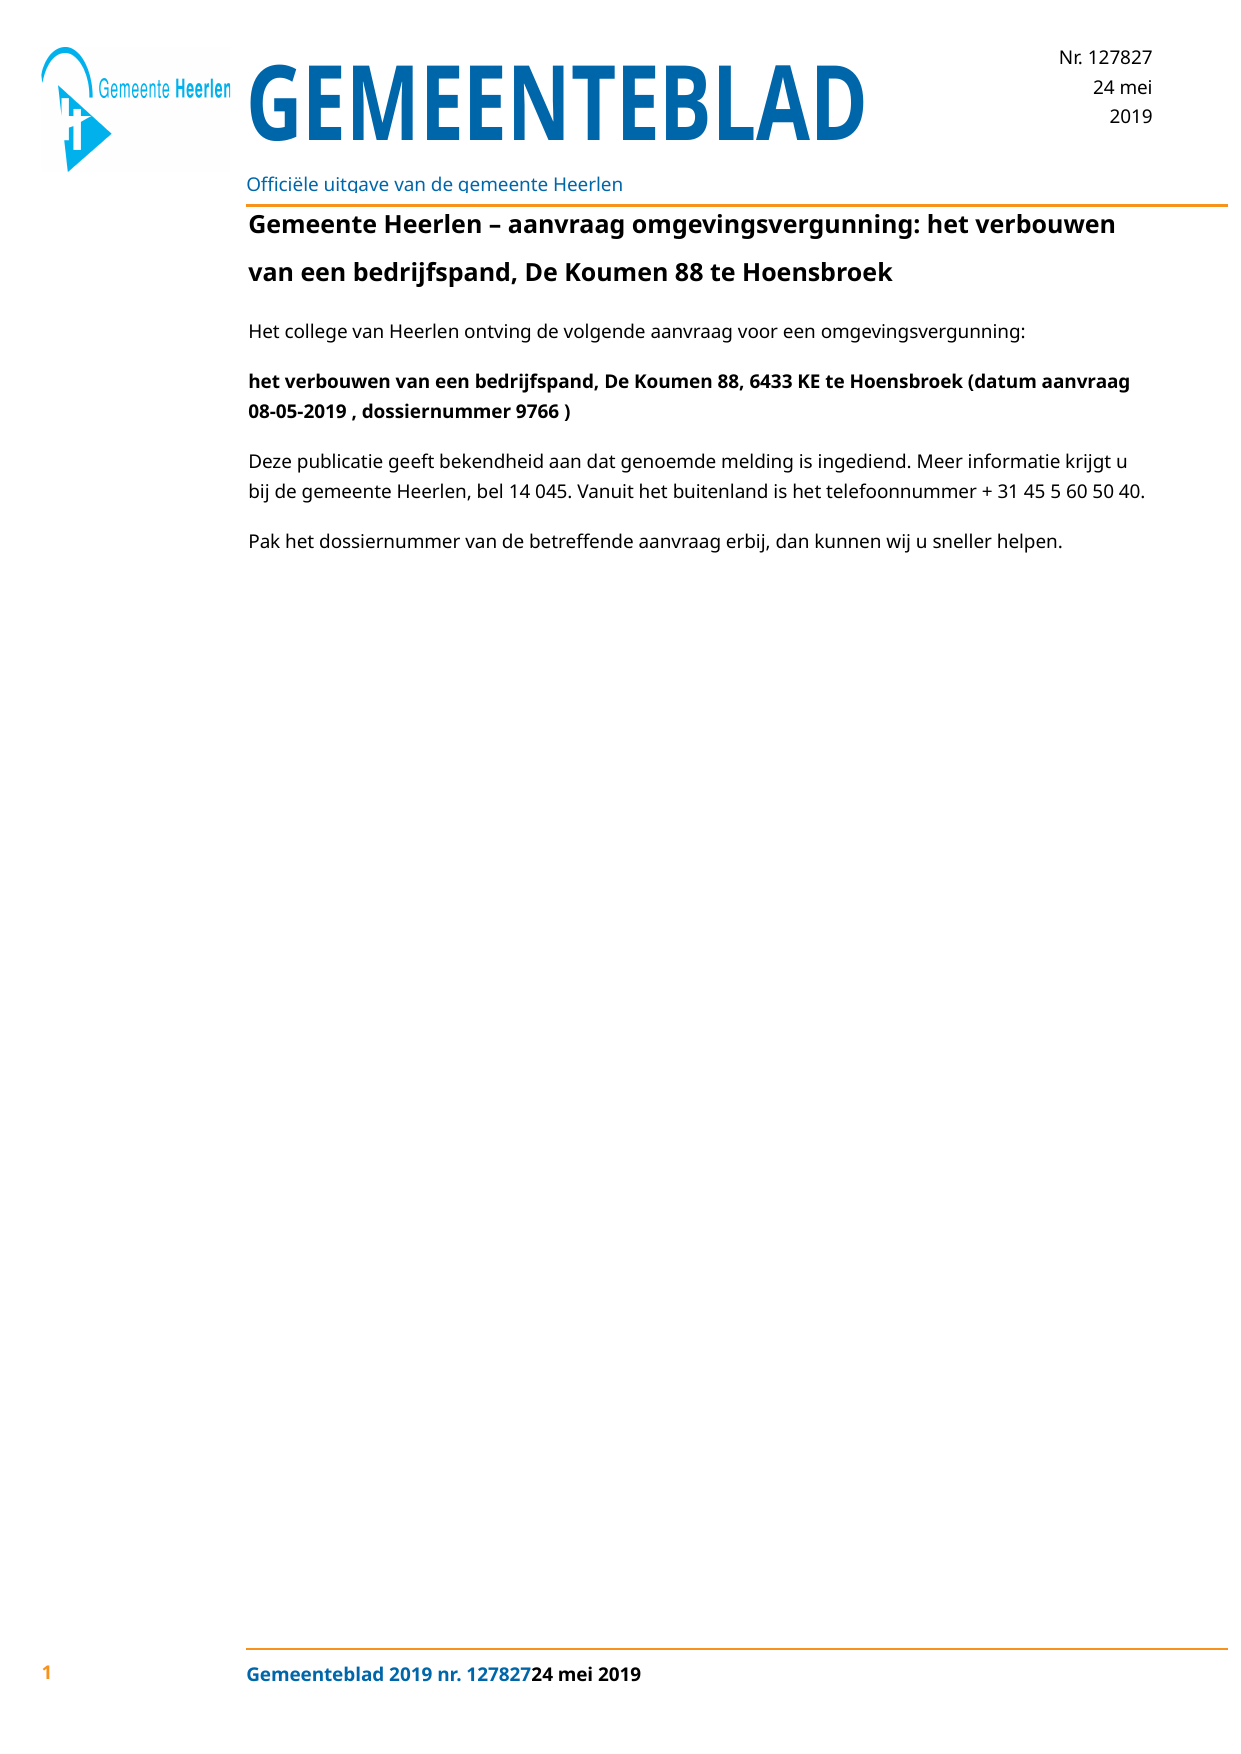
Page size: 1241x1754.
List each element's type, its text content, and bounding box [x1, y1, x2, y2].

picture [41, 47, 58, 70]
text Deze publicatie geeft bekendheid aan dat genoemde melding is ingediend. Meer informatie krijgt u bij de gemeente Heerlen, bel 14 045. Vanuit het buitenland is het telefoonnummer + 31 45 5 60 50 40. [248, 448, 1152, 504]
text Het college van Heerlen ontving de volgende aanvraag voor een omgevingsvergunning: [248, 318, 1152, 344]
text Pak het dossiernummer van de betreffende aanvraag erbij, dan kunnen wij u sneller helpen. [248, 528, 1152, 554]
picture [41, 47, 231, 172]
text Gemeente Heerlen – aanvraag omgevingsvergunning: het verbouwen van een bedrijfspand, De Koumen 88 te Hoensbroek [248, 207, 1152, 288]
text het verbouwen van een bedrijfspand, De Koumen 88, 6433 KE te Hoensbroek (datum aanvraag 08-05-2019 , dossiernummer 9766 ) [248, 368, 1152, 424]
